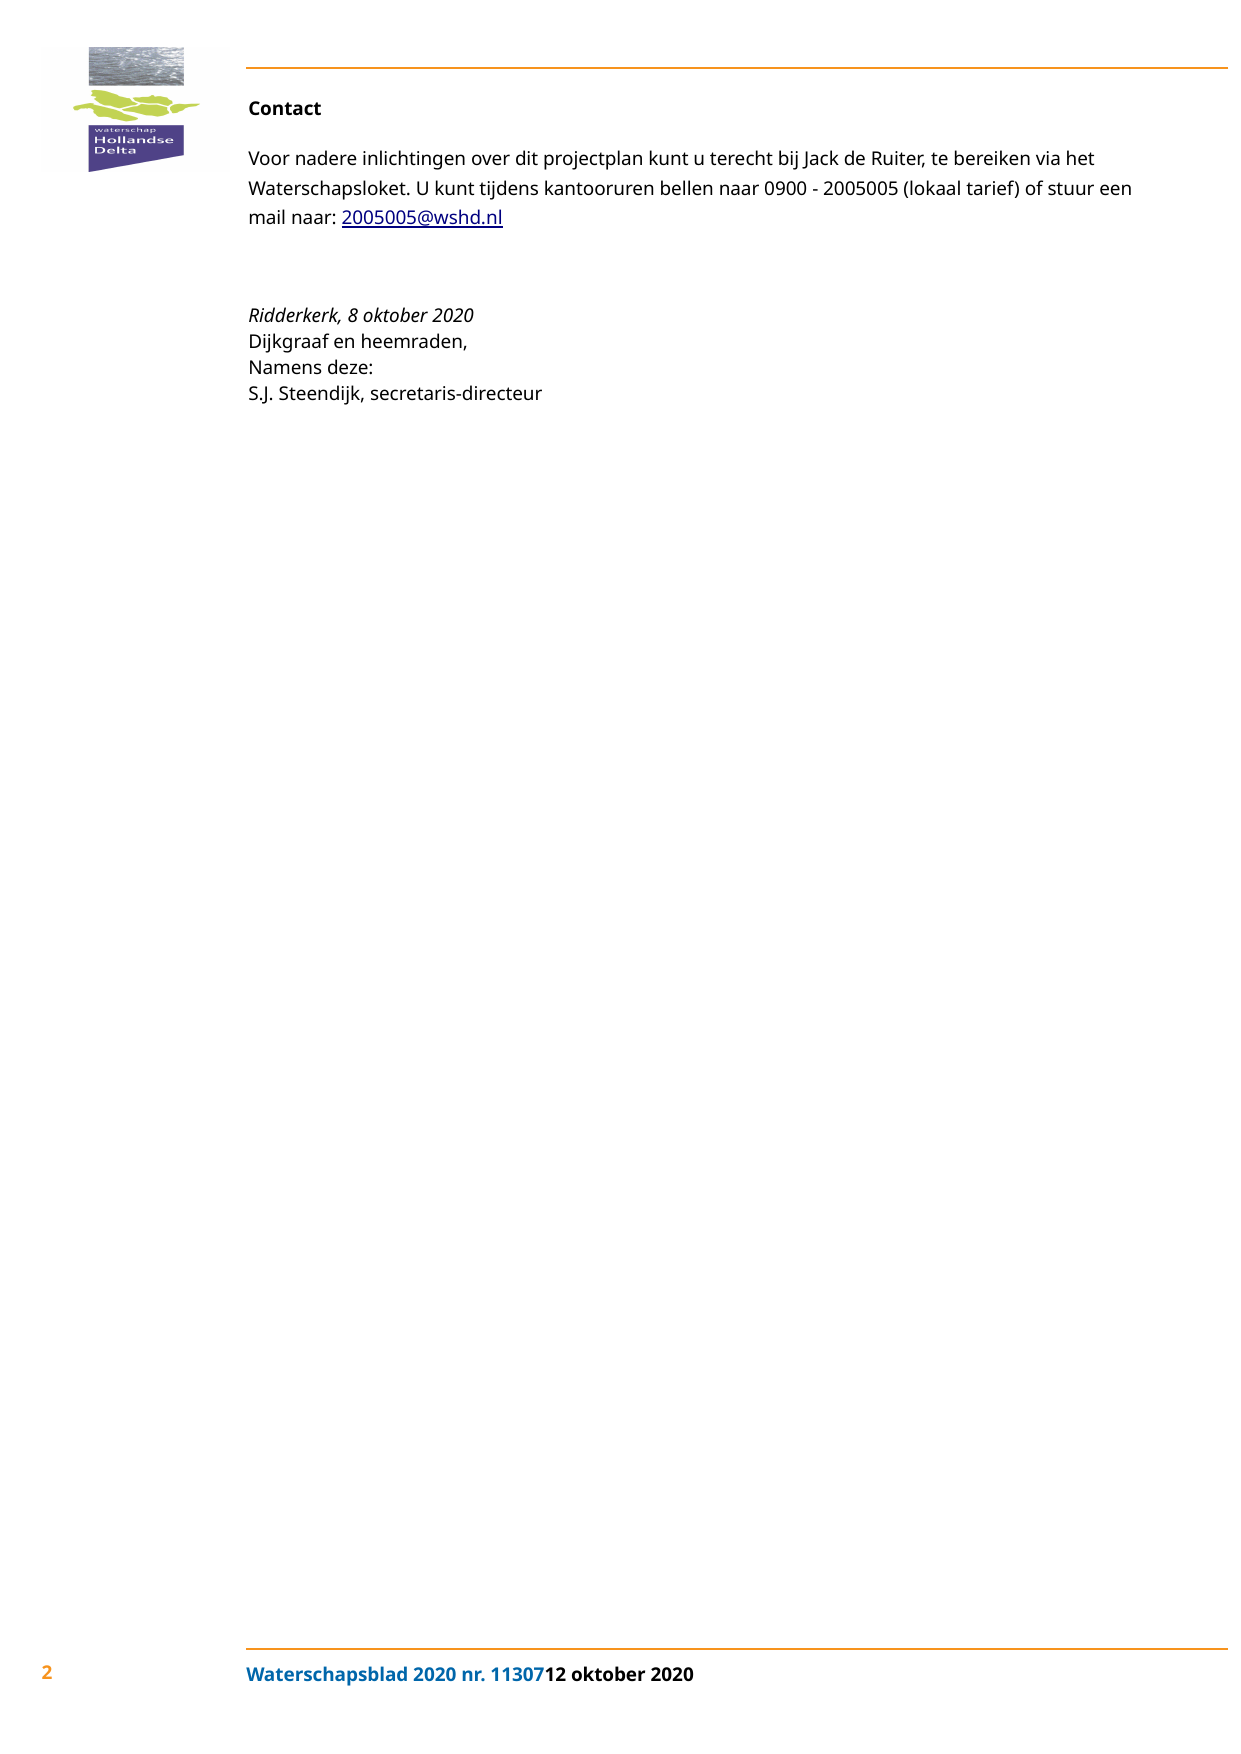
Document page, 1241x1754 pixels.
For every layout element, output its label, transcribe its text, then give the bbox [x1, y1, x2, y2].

picture [41, 47, 231, 172]
text Namens deze: [248, 354, 1152, 380]
text Dijkgraaf en heemraden, [248, 328, 1152, 354]
text Voor nadere inlichtingen over dit projectplan kunt u terecht bij Jack de Ruiter, te bereiken via het Waterschapsloket. U kunt tijdens kantooruren bellen naar 0900 - 2005005 (lokaal tarief) of stuur een mail naar: 2005005@wshd.nl [248, 145, 1152, 230]
text Contact [248, 95, 1152, 121]
text Ridderkerk, 8 oktober 2020 [248, 303, 1152, 328]
text S.J. Steendijk, secretaris-directeur [248, 380, 1152, 406]
